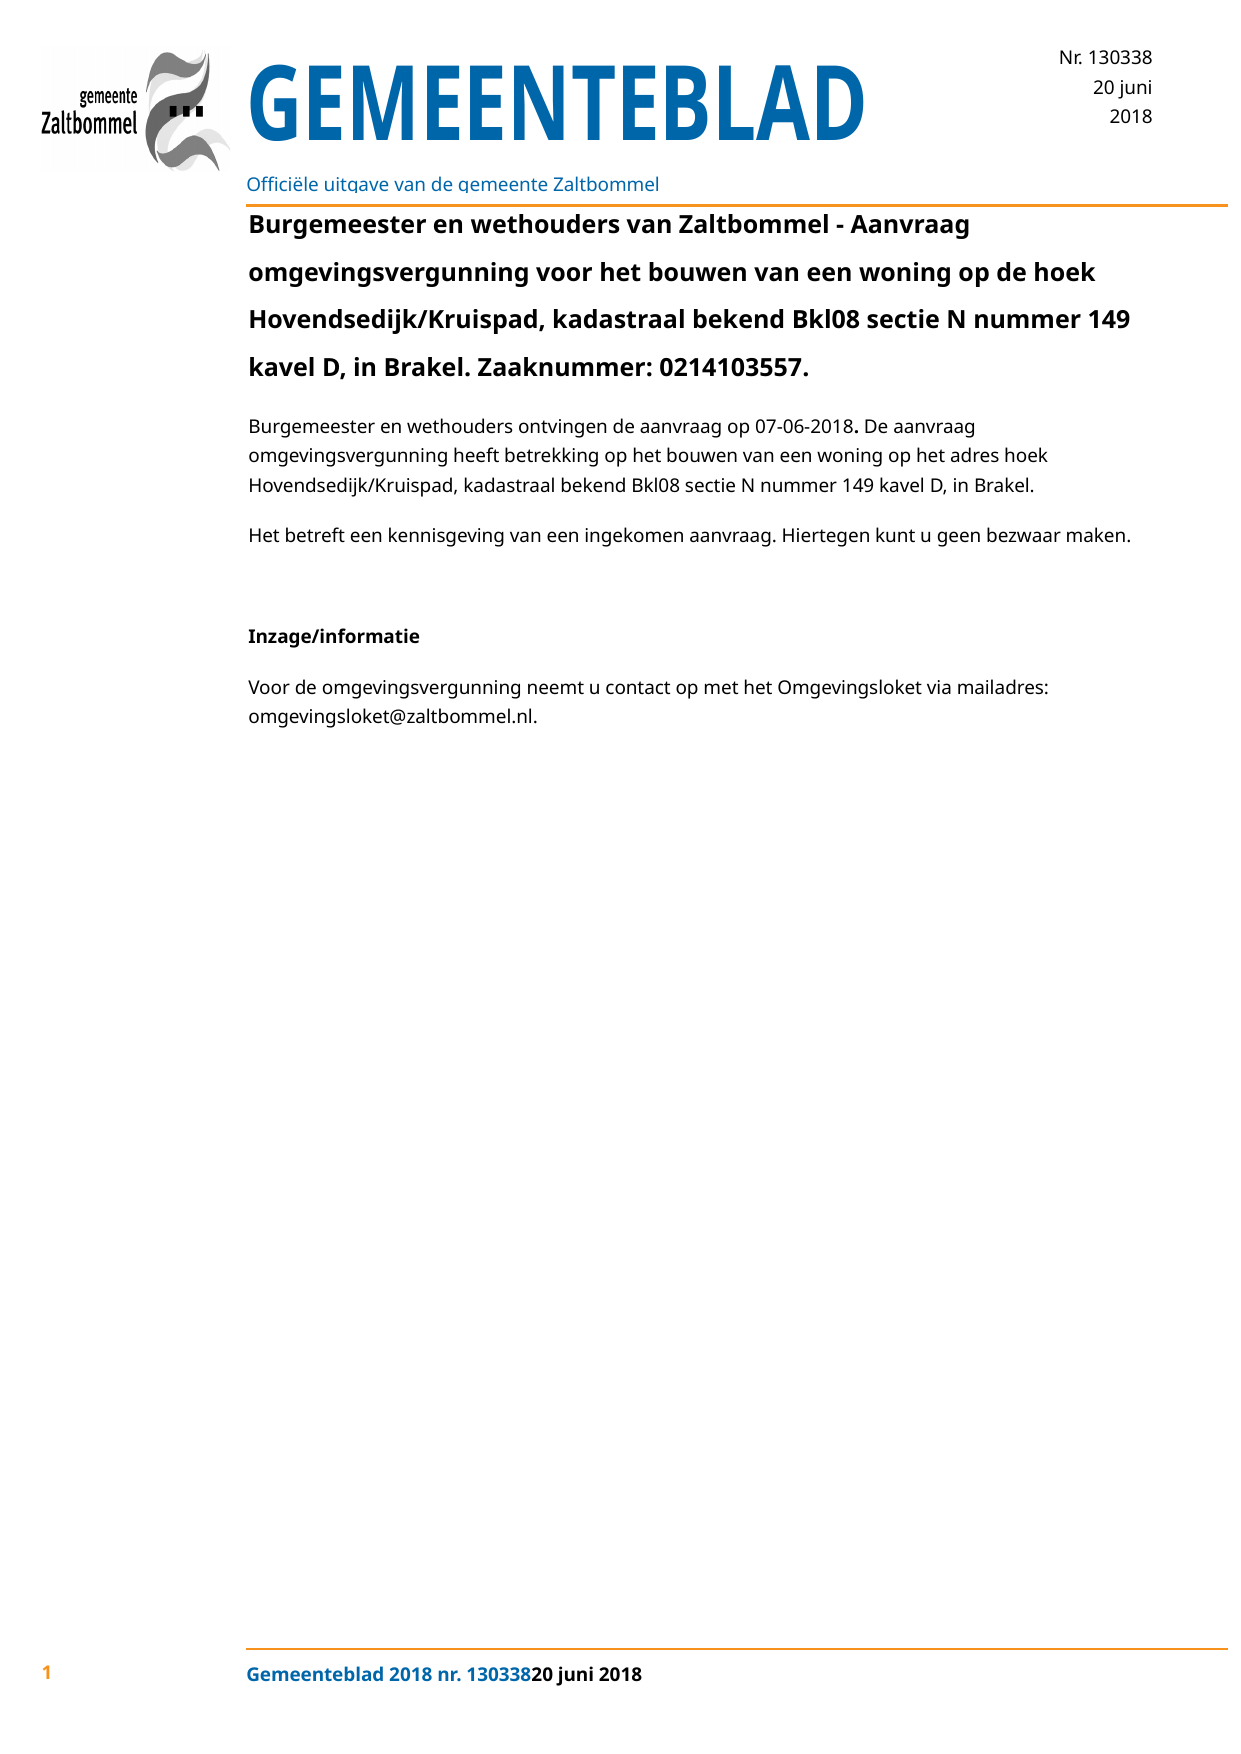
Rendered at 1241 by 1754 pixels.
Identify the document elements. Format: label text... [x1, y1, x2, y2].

text Het betreft een kennisgeving van een ingekomen aanvraag. Hiertegen kunt u geen bezwaar maken. [248, 523, 1152, 548]
text Burgemeester en wethouders van Zaltbommel - Aanvraag omgevingsvergunning voor het bouwen van een woning op de hoek Hovendsedijk/Kruispad, kadastraal bekend Bkl08 sectie N nummer 149 kavel D, in Brakel. Zaaknummer: 0214103557. [248, 207, 1152, 384]
text Burgemeester en wethouders ontvingen de aanvraag op 07-06-2018. De aanvraag omgevingsvergunning heeft betrekking op het bouwen van een woning op het adres hoek Hovendsedijk/Kruispad, kadastraal bekend Bkl08 sectie N nummer 149 kavel D, in Brakel. [248, 413, 1152, 498]
picture [41, 47, 231, 172]
text Inzage/informatie [248, 623, 1152, 649]
text Voor de omgevingsvergunning neemt u contact op met het Omgevingsloket via mailadres: omgevingsloket@zaltbommel.nl. [248, 674, 1152, 729]
